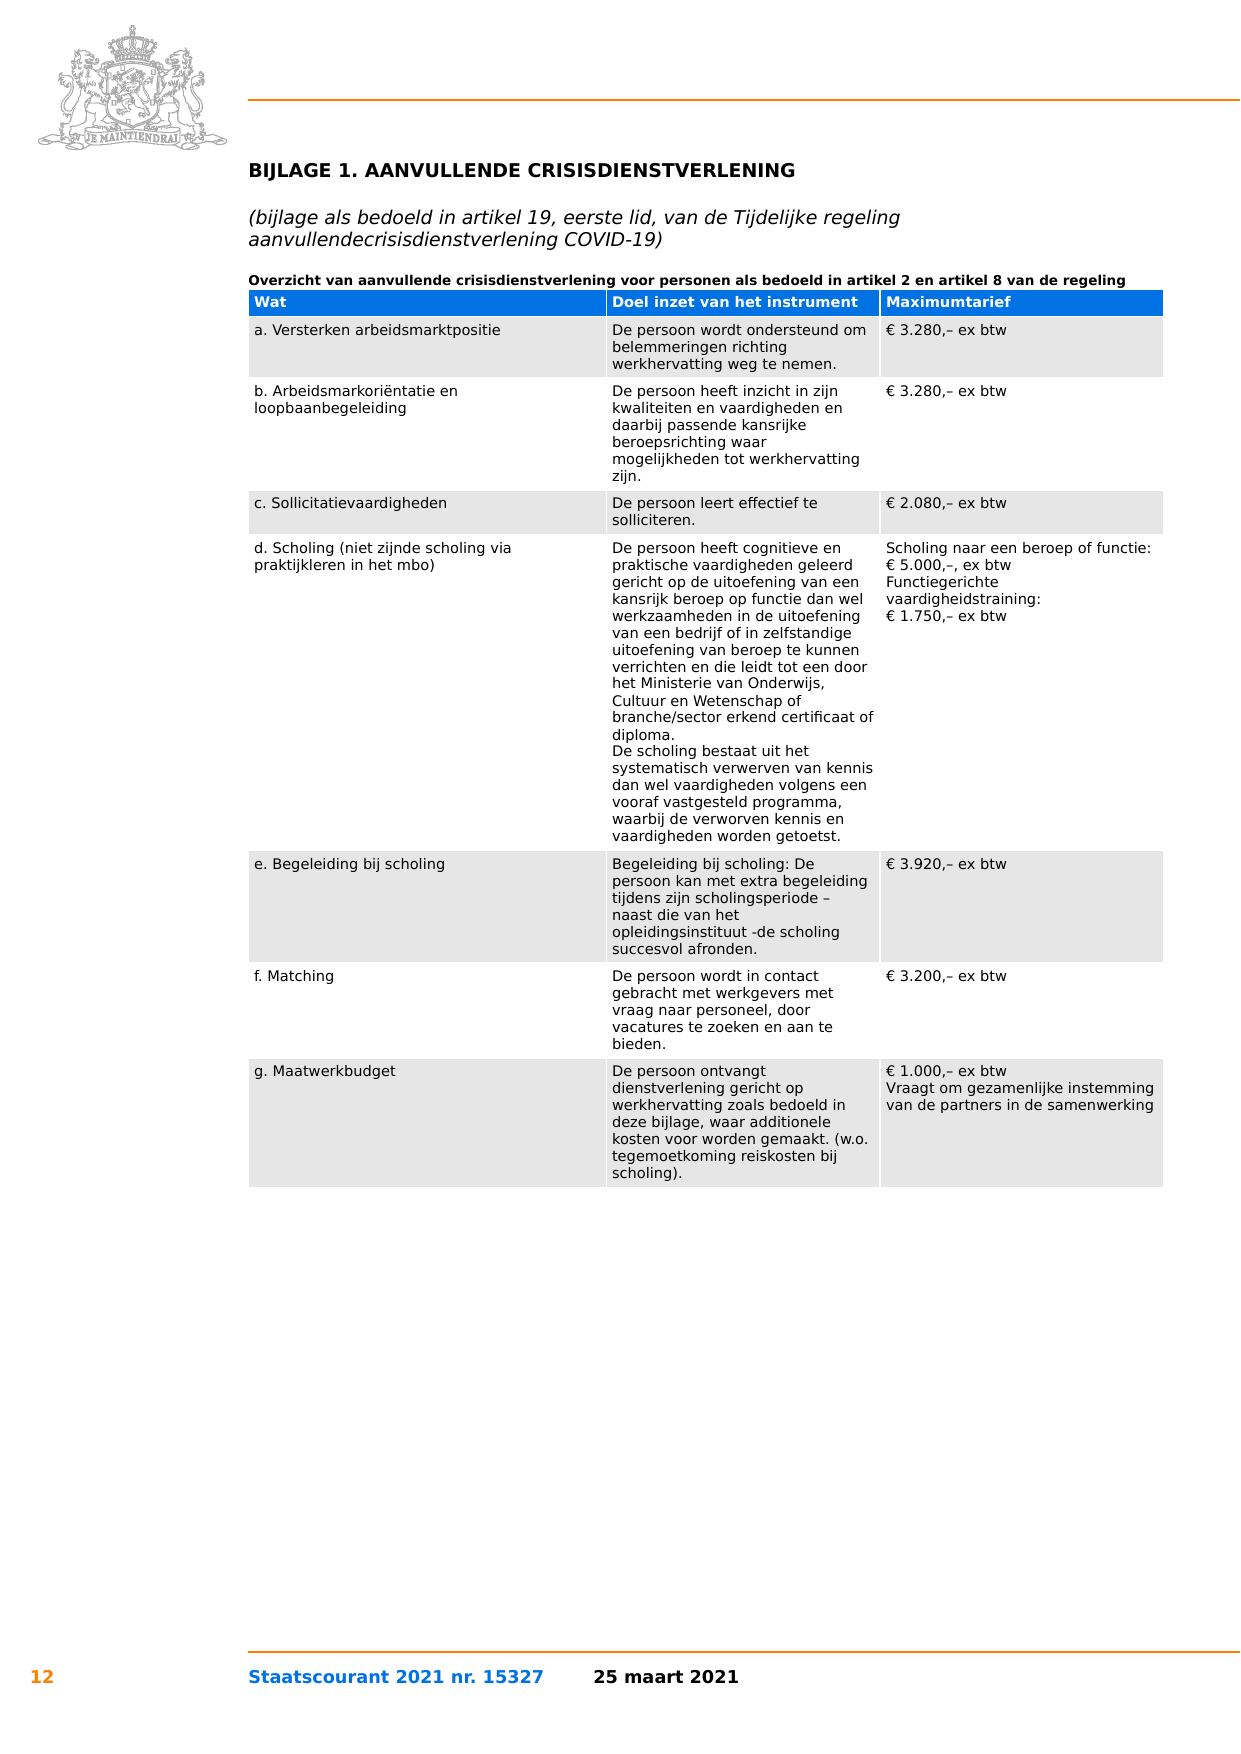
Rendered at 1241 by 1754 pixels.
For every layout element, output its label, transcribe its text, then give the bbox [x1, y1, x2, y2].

table_cell Wat [249, 290, 606, 316]
table_cell b. Arbeidsmarkoriëntatie en loopbaanbegeleiding [249, 378, 606, 489]
table_cell e. Begeleiding bij scholing [249, 851, 606, 962]
table_cell Doel inzet van het instrument [607, 290, 879, 316]
table_cell De persoon leert effectief te solliciteren. [607, 491, 879, 534]
table_cell f. Matching [249, 963, 606, 1057]
picture [38, 25, 227, 150]
table_cell De persoon ontvangt dienstverlening gericht op werkhervatting zoals bedoeld in deze bijlage, waar additionele kosten voor worden gemaakt. (w.o. tegemoetkoming reiskosten bij scholing). [607, 1059, 879, 1187]
text (bijlage als bedoeld in artikel 19, eerste lid, van de Tijdelijke regeling aanvullendecrisisdienstverlening COVID-19) [248, 207, 1163, 251]
subtitle BIJLAGE 1. AANVULLENDE CRISISDIENSTVERLENING [248, 160, 1163, 182]
table_cell De persoon heeft cognitieve en praktische vaardigheden geleerd gericht op de uitoefening van een kansrijk beroep op functie dan wel werkzaamheden in de uitoefening van een bedrijf of in zelfstandige uitoefening van beroep te kunnen verrichten en die leidt tot een door het Ministerie van Onderwijs, Cultuur en Wetenschap of branche/sector erkend certificaat of diploma. De scholing bestaat uit het systematisch verwerven van kennis dan wel vaardigheden volgens een vooraf vastgesteld programma, waarbij de verworven kennis en vaardigheden worden getoetst. [607, 535, 879, 850]
table_cell € 1.000,– ex btw Vraagt om gezamenlijke instemming van de partners in de samenwerking [881, 1059, 1163, 1187]
table_cell g. Maatwerkbudget [249, 1059, 606, 1187]
table_cell d. Scholing (niet zijnde scholing via praktijkleren in het mbo) [249, 535, 606, 850]
table_cell € 2.080,– ex btw [881, 491, 1163, 534]
table_cell Maximumtarief [881, 290, 1163, 316]
table_cell De persoon heeft inzicht in zijn kwaliteiten en vaardigheden en daarbij passende kansrijke beroepsrichting waar mogelijkheden tot werkhervatting zijn. [607, 378, 879, 489]
table_cell c. Sollicitatievaardigheden [249, 491, 606, 534]
table_cell Begeleiding bij scholing: De persoon kan met extra begeleiding tijdens zijn scholingsperiode – naast die van het opleidingsinstituut -de scholing succesvol afronden. [607, 851, 879, 962]
table_cell De persoon wordt in contact gebracht met werkgevers met vraag naar personeel, door vacatures te zoeken en aan te bieden. [607, 963, 879, 1057]
table_header Overzicht van aanvullende crisisdienstverlening voor personen als bedoeld in artikel 2 en artikel 8 van de regeling [248, 273, 1163, 288]
table_cell € 3.280,– ex btw [881, 317, 1163, 377]
table_cell a. Versterken arbeidsmarktpositie [249, 317, 606, 377]
table_cell € 3.200,– ex btw [881, 963, 1163, 1057]
table_cell De persoon wordt ondersteund om belemmeringen richting werkhervatting weg te nemen. [607, 317, 879, 377]
table_cell € 3.280,– ex btw [881, 378, 1163, 489]
table_cell € 3.920,– ex btw [881, 851, 1163, 962]
table_cell Scholing naar een beroep of functie: € 5.000,–, ex btw Functiegerichte vaardigheidstraining: € 1.750,– ex btw [881, 535, 1163, 850]
